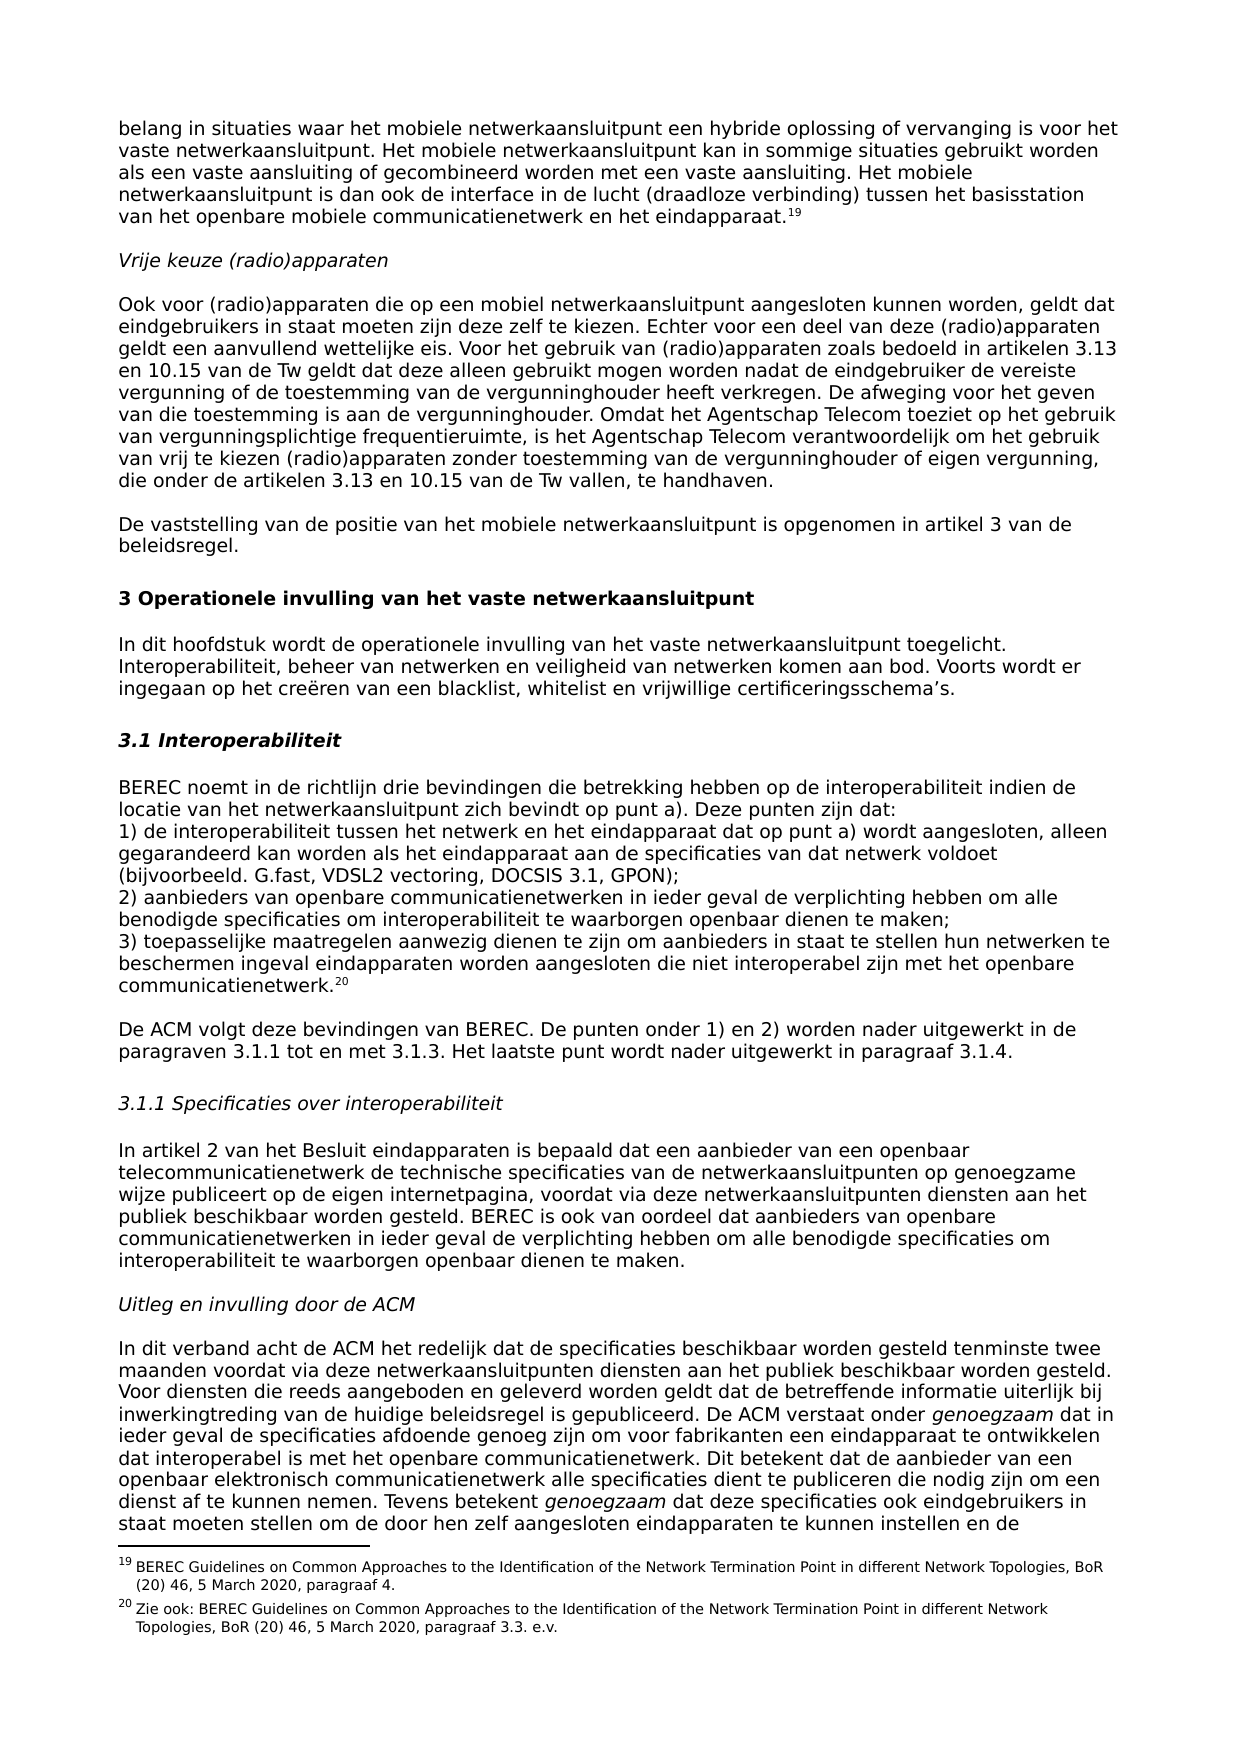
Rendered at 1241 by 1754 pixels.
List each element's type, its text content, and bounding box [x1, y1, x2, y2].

text De ACM volgt deze bevindingen van BEREC. De punten onder 1) en 2) worden nader uitgewerkt in de paragraven 3.1.1 tot en met 3.1.3. Het laatste punt wordt nader uitgewerkt in paragraaf 3.1.4. [118, 1019, 1122, 1063]
text 1) de interoperabiliteit tussen het netwerk en het eindapparaat dat op punt a) wordt aangesloten, alleen gegarandeerd kan worden als het eindapparaat aan de specificaties van dat netwerk voldoet (bijvoorbeeld. G.fast, VDSL2 vectoring, DOCSIS 3.1, GPON); [118, 821, 1122, 887]
subtitle 3 Operationele invulling van het vaste netwerkaansluitpunt [118, 587, 1122, 609]
text In artikel 2 van het Besluit eindapparaten is bepaald dat een aanbieder van een openbaar telecommunicatienetwerk de technische specificaties van de netwerkaansluitpunten op genoegzame wijze publiceert op de eigen internetpagina, voordat via deze netwerkaansluitpunten diensten aan het publiek beschikbaar worden gesteld. BEREC is ook van oordeel dat aanbieders van openbare communicatienetwerken in ieder geval de verplichting hebben om alle benodigde specificaties om interoperabiliteit te waarborgen openbaar dienen te maken. [118, 1140, 1122, 1272]
subtitle 3.1.1 Specificaties over interoperabiliteit [118, 1093, 1122, 1115]
text 2) aanbieders van openbare communicatienetwerken in ieder geval de verplichting hebben om alle benodigde specificaties om interoperabiliteit te waarborgen openbaar dienen te maken; [118, 887, 1122, 931]
subtitle Vrije keuze (radio)apparaten [118, 250, 1122, 272]
subtitle 3.1 Interoperabiliteit [118, 730, 1122, 752]
text De vaststelling van de positie van het mobiele netwerkaansluitpunt is opgenomen in artikel 3 van de beleidsregel. [118, 513, 1122, 557]
text BEREC noemt in de richtlijn drie bevindingen die betrekking hebben op de interoperabiliteit indien de locatie van het netwerkaansluitpunt zich bevindt op punt a). Deze punten zijn dat: [118, 777, 1122, 821]
text Ook voor (radio)apparaten die op een mobiel netwerkaansluitpunt aangesloten kunnen worden, geldt dat eindgebruikers in staat moeten zijn deze zelf te kiezen. Echter voor een deel van deze (radio)apparaten geldt een aanvullend wettelijke eis. Voor het gebruik van (radio)apparaten zoals bedoeld in artikelen 3.13 en 10.15 van de Tw geldt dat deze alleen gebruikt mogen worden nadat de eindgebruiker de vereiste vergunning of de toestemming van de vergunninghouder heeft verkregen. De afweging voor het geven van die toestemming is aan de vergunninghouder. Omdat het Agentschap Telecom toeziet op het gebruik van vergunningsplichtige frequentieruimte, is het Agentschap Telecom verantwoordelijk om het gebruik van vrij te kiezen (radio)apparaten zonder toestemming van de vergunninghouder of eigen vergunning, die onder de artikelen 3.13 en 10.15 van de Tw vallen, te handhaven. [118, 294, 1122, 492]
text In dit verband acht de ACM het redelijk dat de specificaties beschikbaar worden gesteld tenminste twee maanden voordat via deze netwerkaansluitpunten diensten aan het publiek beschikbaar worden gesteld. Voor diensten die reeds aangeboden en geleverd worden geldt dat de betreffende informatie uiterlijk bij inwerkingtreding van de huidige beleidsregel is gepubliceerd. De ACM verstaat onder genoegzaam dat in ieder geval de specificaties afdoende genoeg zijn om voor fabrikanten een eindapparaat te ontwikkelen dat interoperabel is met het openbare communicatienetwerk. Dit betekent dat de aanbieder van een openbaar elektronisch communicatienetwerk alle specificaties dient te publiceren die nodig zijn om een dienst af te kunnen nemen. Tevens betekent genoegzaam dat deze specificaties ook eindgebruikers in staat moeten stellen om de door hen zelf aangesloten eindapparaten te kunnen instellen en de [118, 1337, 1122, 1535]
text 3) toepasselijke maatregelen aanwezig dienen te zijn om aanbieders in staat te stellen hun netwerken te beschermen ingeval eindapparaten worden aangesloten die niet interoperabel zijn met het openbare communicatienetwerk. [118, 931, 1122, 997]
text Zie ook: BEREC Guidelines on Common Approaches to the Identification of the Network Termination Point in different Network Topologies, BoR (20) 46, 5 March 2020, paragraaf 3.3. e.v. [118, 1597, 1122, 1636]
subtitle Uitleg en invulling door de ACM [118, 1294, 1122, 1316]
text In dit hoofdstuk wordt de operationele invulling van het vaste netwerkaansluitpunt toegelicht. Interoperabiliteit, beheer van netwerken en veiligheid van netwerken komen aan bod. Voorts wordt er ingegaan op het creëren van een blacklist, whitelist en vrijwillige certificeringsschema’s. [118, 634, 1122, 700]
text belang in situaties waar het mobiele netwerkaansluitpunt een hybride oplossing of vervanging is voor het vaste netwerkaansluitpunt. Het mobiele netwerkaansluitpunt kan in sommige situaties gebruikt worden als een vaste aansluiting of gecombineerd worden met een vaste aansluiting. Het mobiele netwerkaansluitpunt is dan ook de interface in de lucht (draadloze verbinding) tussen het basisstation van het openbare mobiele communicatienetwerk en het eindapparaat. [118, 118, 1122, 228]
text BEREC Guidelines on Common Approaches to the Identification of the Network Termination Point in different Network Topologies, BoR (20) 46, 5 March 2020, paragraaf 4. [118, 1555, 1122, 1594]
